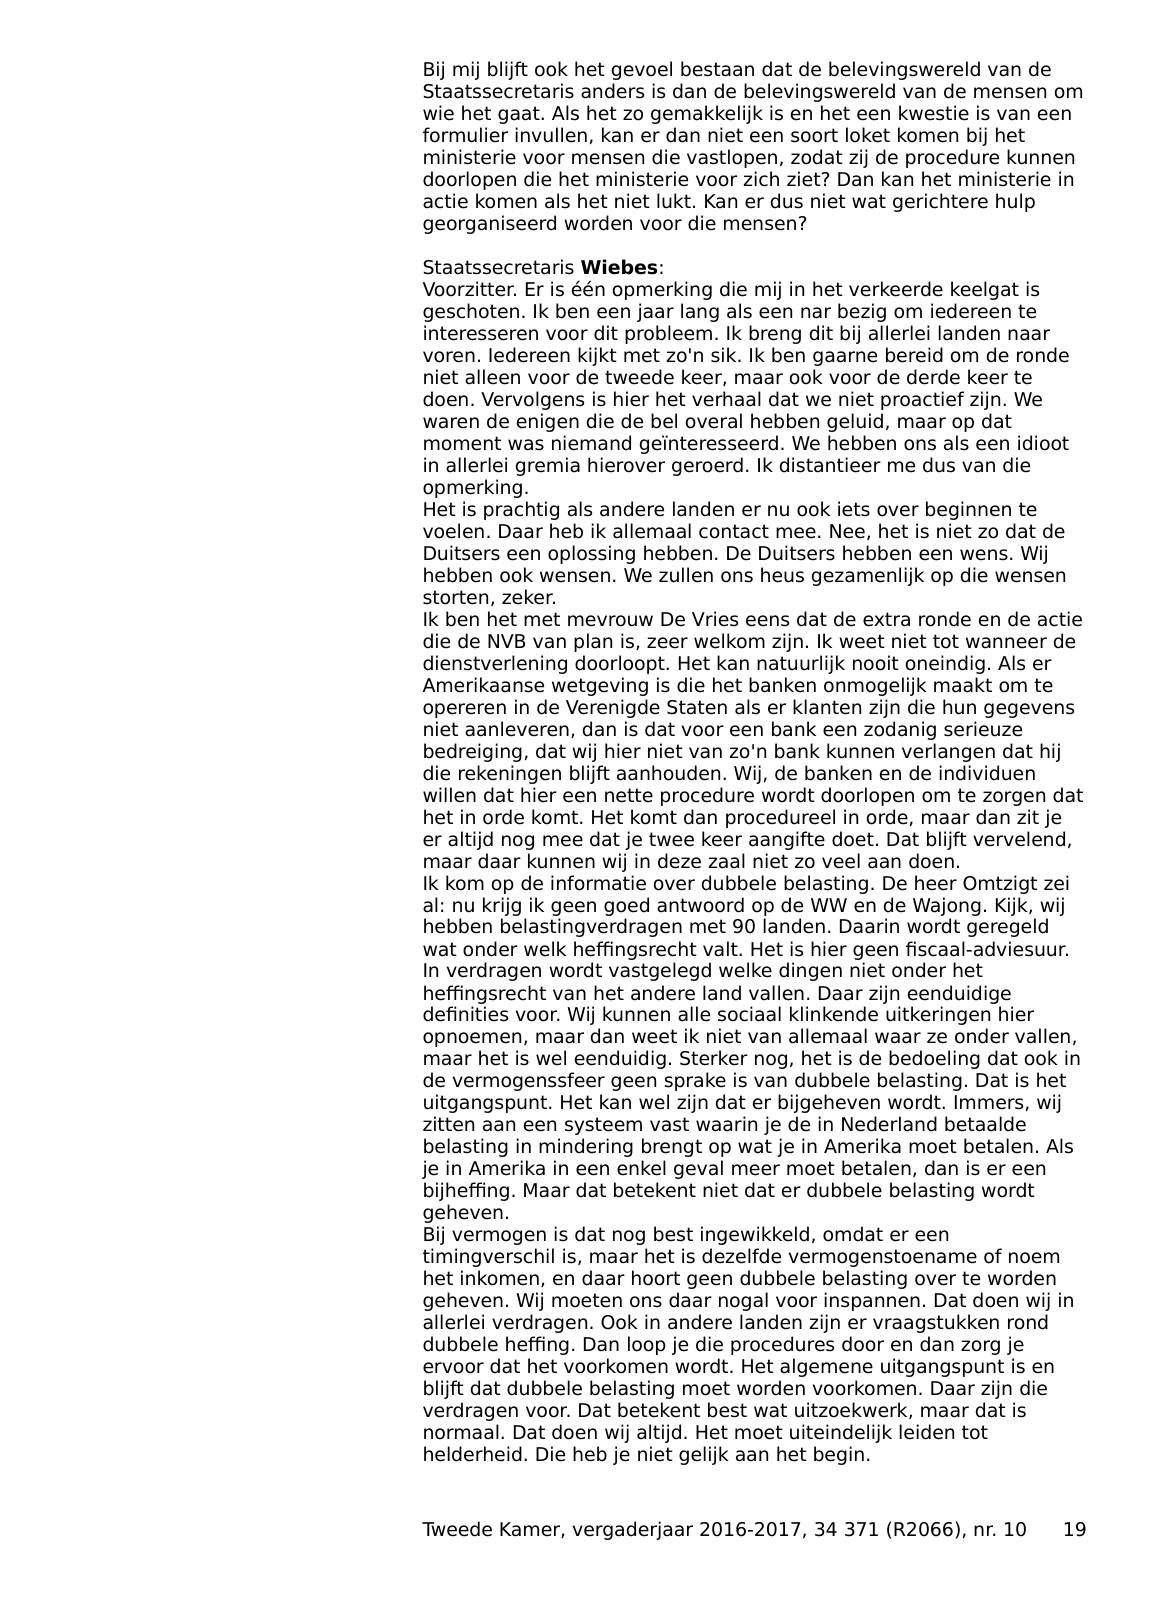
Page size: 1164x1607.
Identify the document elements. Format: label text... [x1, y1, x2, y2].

text Bij vermogen is dat nog best ingewikkeld, omdat er een timingverschil is, maar het is dezelfde vermogenstoename of noem het inkomen, en daar hoort geen dubbele belasting over te worden geheven. Wij moeten ons daar nogal voor inspannen. Dat doen wij in allerlei verdragen. Ook in andere landen zijn er vraagstukken rond dubbele heffing. Dan loop je die procedures door en dan zorg je ervoor dat het voorkomen wordt. Het algemene uitgangspunt is en blijft dat dubbele belasting moet worden voorkomen. Daar zijn die verdragen voor. Dat betekent best wat uitzoekwerk, maar dat is normaal. Dat doen wij altijd. Het moet uiteindelijk leiden tot helderheid. Die heb je niet gelijk aan het begin. [422, 1224, 1087, 1466]
text Bij mij blijft ook het gevoel bestaan dat de belevingswereld van de Staatssecretaris anders is dan de belevingswereld van de mensen om wie het gaat. Als het zo gemakkelijk is en het een kwestie is van een formulier invullen, kan er dan niet een soort loket komen bij het ministerie voor mensen die vastlopen, zodat zij de procedure kunnen doorlopen die het ministerie voor zich ziet? Dan kan het ministerie in actie komen als het niet lukt. Kan er dus niet wat gerichtere hulp georganiseerd worden voor die mensen? [422, 59, 1087, 235]
text Staatssecretaris Wiebes: [422, 257, 1087, 279]
text Ik kom op de informatie over dubbele belasting. De heer Omtzigt zei al: nu krijg ik geen goed antwoord op de WW en de Wajong. Kijk, wij hebben belastingverdragen met 90 landen. Daarin wordt geregeld wat onder welk heffingsrecht valt. Het is hier geen fiscaal-adviesuur. In verdragen wordt vastgelegd welke dingen niet onder het heffingsrecht van het andere land vallen. Daar zijn eenduidige definities voor. Wij kunnen alle sociaal klinkende uitkeringen hier opnoemen, maar dan weet ik niet van allemaal waar ze onder vallen, maar het is wel eenduidig. Sterker nog, het is de bedoeling dat ook in de vermogenssfeer geen sprake is van dubbele belasting. Dat is het uitgangspunt. Het kan wel zijn dat er bijgeheven wordt. Immers, wij zitten aan een systeem vast waarin je de in Nederland betaalde belasting in mindering brengt op wat je in Amerika moet betalen. Als je in Amerika in een enkel geval meer moet betalen, dan is er een bijheffing. Maar dat betekent niet dat er dubbele belasting wordt geheven. [422, 872, 1087, 1224]
text Ik ben het met mevrouw De Vries eens dat de extra ronde en de actie die de NVB van plan is, zeer welkom zijn. Ik weet niet tot wanneer de dienstverlening doorloopt. Het kan natuurlijk nooit oneindig. Als er Amerikaanse wetgeving is die het banken onmogelijk maakt om te opereren in de Verenigde Staten als er klanten zijn die hun gegevens niet aanleveren, dan is dat voor een bank een zodanig serieuze bedreiging, dat wij hier niet van zo'n bank kunnen verlangen dat hij die rekeningen blijft aanhouden. Wij, de banken en de individuen willen dat hier een nette procedure wordt doorlopen om te zorgen dat het in orde komt. Het komt dan procedureel in orde, maar dan zit je er altijd nog mee dat je twee keer aangifte doet. Dat blijft vervelend, maar daar kunnen wij in deze zaal niet zo veel aan doen. [422, 609, 1087, 872]
text Voorzitter. Er is één opmerking die mij in het verkeerde keelgat is geschoten. Ik ben een jaar lang als een nar bezig om iedereen te interesseren voor dit probleem. Ik breng dit bij allerlei landen naar voren. Iedereen kijkt met zo'n sik. Ik ben gaarne bereid om de ronde niet alleen voor de tweede keer, maar ook voor de derde keer te doen. Vervolgens is hier het verhaal dat we niet proactief zijn. We waren de enigen die de bel overal hebben geluid, maar op dat moment was niemand geïnteresseerd. We hebben ons als een idioot in allerlei gremia hierover geroerd. Ik distantieer me dus van die opmerking. [422, 279, 1087, 499]
text Het is prachtig als andere landen er nu ook iets over beginnen te voelen. Daar heb ik allemaal contact mee. Nee, het is niet zo dat de Duitsers een oplossing hebben. De Duitsers hebben een wens. Wij hebben ook wensen. We zullen ons heus gezamenlijk op die wensen storten, zeker. [422, 499, 1087, 609]
